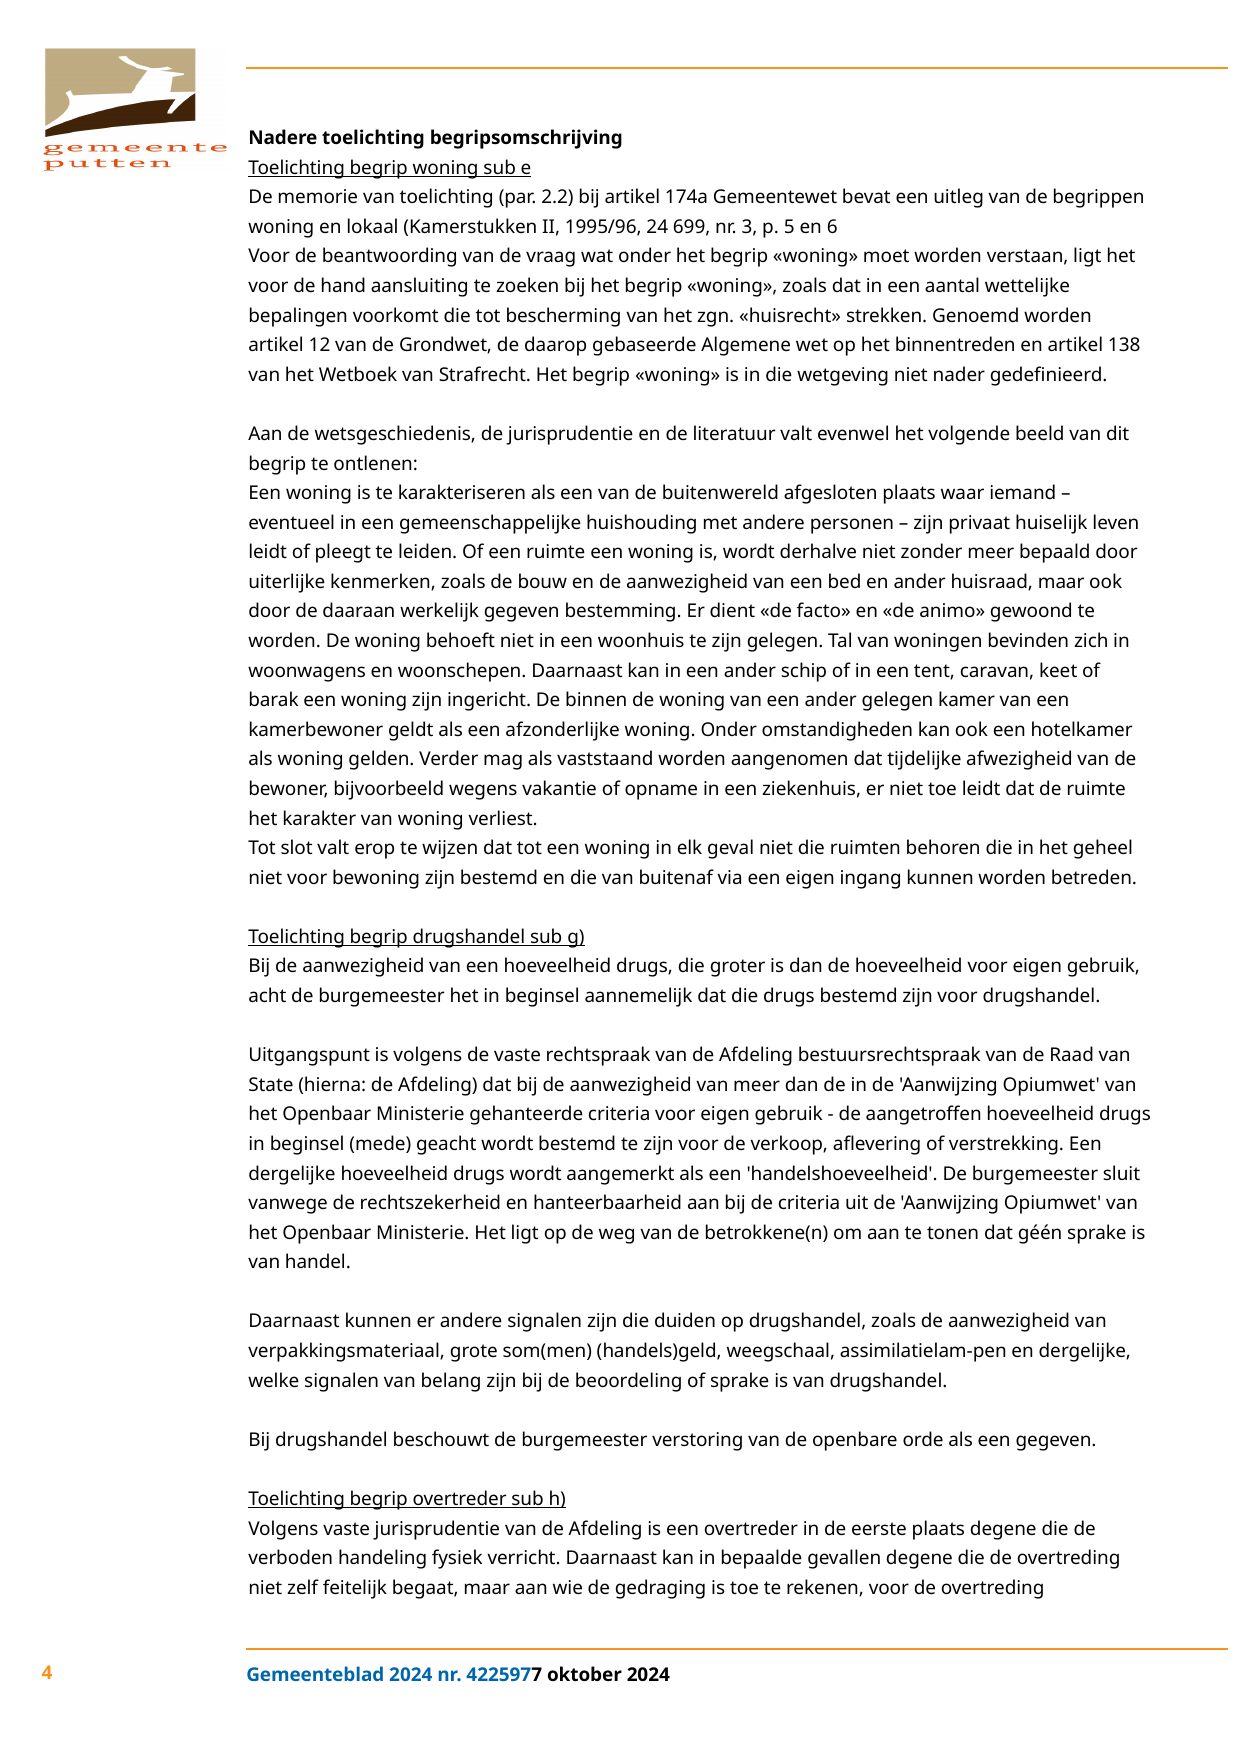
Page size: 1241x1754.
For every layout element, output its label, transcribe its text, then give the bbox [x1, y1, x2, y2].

text Tot slot valt erop te wijzen dat tot een woning in elk geval niet die ruimten behoren die in het geheel niet voor bewoning zijn bestemd en die van buitenaf via een eigen ingang kunnen worden betreden. [248, 834, 1152, 890]
text De memorie van toelichting (par. 2.2) bij artikel 174a Gemeentewet bevat een uitleg van de begrippen woning en lokaal (Kamerstukken II, 1995/96, 24 699, nr. 3, p. 5 en 6 [248, 183, 1152, 239]
text Toelichting begrip overtreder sub h) [248, 1485, 1152, 1511]
text Bij drugshandel beschouwt de burgemeester verstoring van de openbare orde als een gegeven. [248, 1426, 1152, 1452]
text Voor de beantwoording van de vraag wat onder het begrip «woning» moet worden verstaan, ligt het voor de hand aansluiting te zoeken bij het begrip «woning», zoals dat in een aantal wettelijke bepalingen voorkomt die tot bescherming van het zgn. «huisrecht» strekken. Genoemd worden artikel 12 van de Grondwet, de daarop gebaseerde Algemene wet op het binnentreden en artikel 138 van het Wetboek van Strafrecht. Het begrip «woning» is in die wetgeving niet nader gedefinieerd. [248, 243, 1152, 387]
text Bij de aanwezigheid van een hoeveelheid drugs, die groter is dan de hoeveelheid voor eigen gebruik, acht de burgemeester het in beginsel aannemelijk dat die drugs bestemd zijn voor drugshandel. [248, 953, 1152, 1008]
text Aan de wetsgeschiedenis, de jurisprudentie en de literatuur valt evenwel het volgende beeld van dit begrip te ontlenen: [248, 420, 1152, 476]
text Nadere toelichting begripsomschrijving [248, 124, 1152, 150]
text Daarnaast kunnen er andere signalen zijn die duiden op drugshandel, zoals de aanwezigheid van verpakkingsmateriaal, grote som(men) (handels)geld, weegschaal, assimilatielam-pen en dergelijke, welke signalen van belang zijn bij de beoordeling of sprake is van drugshandel. [248, 1308, 1152, 1393]
text Toelichting begrip woning sub e [248, 154, 1152, 180]
text Uitgangspunt is volgens de vaste rechtspraak van de Afdeling bestuursrechtspraak van de Raad van State (hierna: de Afdeling) dat bij de aanwezigheid van meer dan de in de 'Aanwijzing Opiumwet' van het Openbaar Ministerie gehanteerde criteria voor eigen gebruik - de aangetroffen hoeveelheid drugs in beginsel (mede) geacht wordt bestemd te zijn voor de verkoop, aflevering of verstrekking. Een dergelijke hoeveelheid drugs wordt aangemerkt als een 'handelshoeveelheid'. De burgemeester sluit vanwege de rechtszekerheid en hanteerbaarheid aan bij de criteria uit de 'Aanwijzing Opiumwet' van het Openbaar Ministerie. Het ligt op de weg van de betrokkene(n) om aan te tonen dat géén sprake is van handel. [248, 1041, 1152, 1274]
text Toelichting begrip drugshandel sub g) [248, 923, 1152, 949]
text Volgens vaste jurisprudentie van de Afdeling is een overtreder in de eerste plaats degene die de verboden handeling fysiek verricht. Daarnaast kan in bepaalde gevallen degene die de overtreding niet zelf feitelijk begaat, maar aan wie de gedraging is toe te rekenen, voor de overtreding [248, 1515, 1152, 1600]
text Een woning is te karakteriseren als een van de buitenwereld afgesloten plaats waar iemand – eventueel in een gemeenschappelijke huishouding met andere personen – zijn privaat huiselijk leven leidt of pleegt te leiden. Of een ruimte een woning is, wordt derhalve niet zonder meer bepaald door uiterlijke kenmerken, zoals de bouw en de aanwezigheid van een bed en ander huisraad, maar ook door de daaraan werkelijk gegeven bestemming. Er dient «de facto» en «de animo» gewoond te worden. De woning behoeft niet in een woonhuis te zijn gelegen. Tal van woningen bevinden zich in woonwagens en woonschepen. Daarnaast kan in een ander schip of in een tent, caravan, keet of barak een woning zijn ingericht. De binnen de woning van een ander gelegen kamer van een kamerbewoner geldt als een afzonderlijke woning. Onder omstandigheden kan ook een hotelkamer als woning gelden. Verder mag als vaststaand worden aangenomen dat tijdelijke afwezigheid van de bewoner, bijvoorbeeld wegens vakantie of opname in een ziekenhuis, er niet toe leidt dat de ruimte het karakter van woning verliest. [248, 479, 1152, 831]
picture [41, 47, 231, 172]
